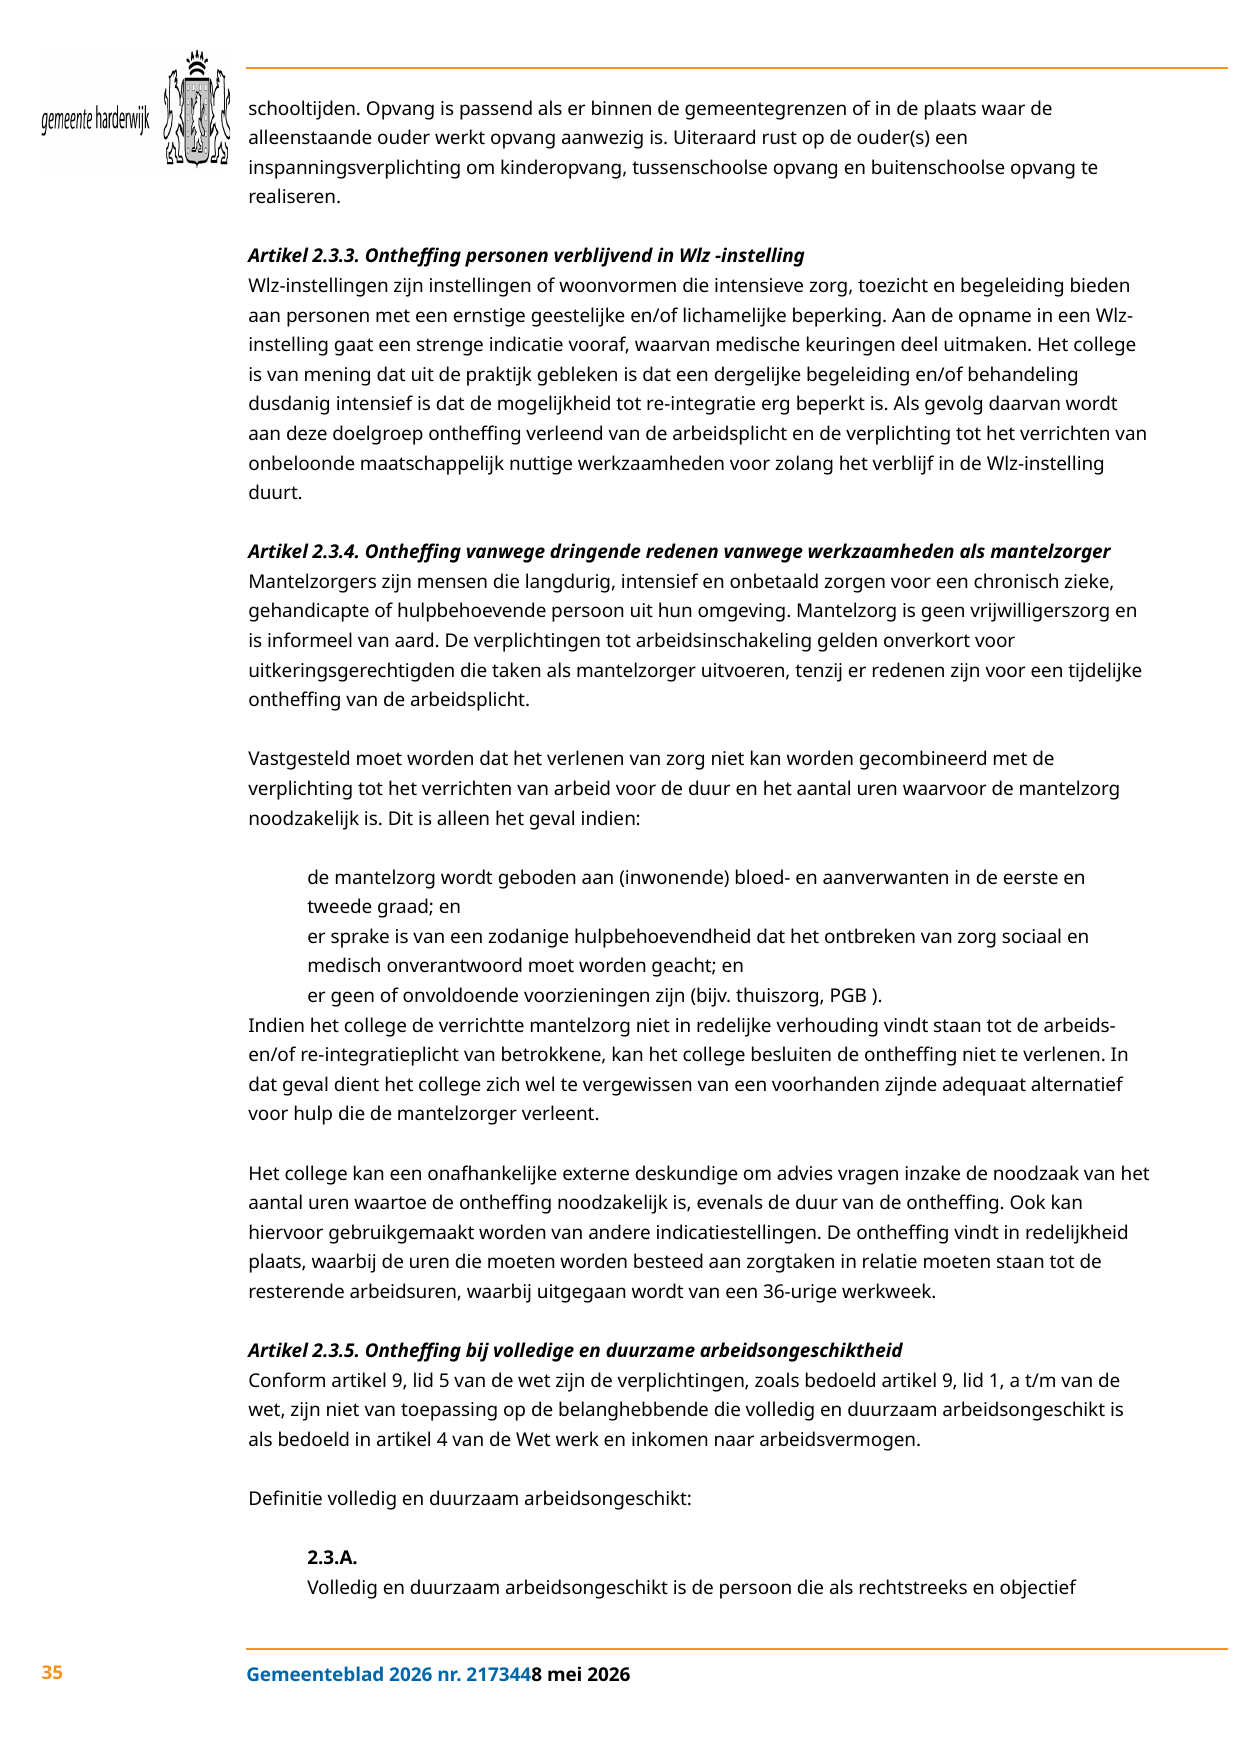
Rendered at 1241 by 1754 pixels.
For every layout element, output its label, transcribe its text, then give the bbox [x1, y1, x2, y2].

text Conform artikel 9, lid 5 van de wet zijn de verplichtingen, zoals bedoeld artikel 9, lid 1, a t/m van de wet, zijn niet van toepassing op de belanghebbende die volledig en duurzaam arbeidsongeschikt is als bedoeld in artikel 4 van de Wet werk en inkomen naar arbeidsvermogen. [248, 1367, 1152, 1452]
text Vastgesteld moet worden dat het verlenen van zorg niet kan worden gecombineerd met de verplichting tot het verrichten van arbeid voor de duur en het aantal uren waarvoor de mantelzorg noodzakelijk is. Dit is alleen het geval indien: [248, 746, 1152, 831]
text Artikel 2.3.4. Ontheffing vanwege dringende redenen vanwege werkzaamheden als mantelzorger [248, 538, 1152, 564]
text Definitie volledig en duurzaam arbeidsongeschikt: [248, 1485, 1152, 1511]
text Artikel 2.3.5. Ontheffing bij volledige en duurzame arbeidsongeschiktheid [248, 1337, 1152, 1363]
text Mantelzorgers zijn mensen die langdurig, intensief en onbetaald zorgen voor een chronisch zieke, gehandicapte of hulpbehoevende persoon uit hun omgeving. Mantelzorg is geen vrijwilligerszorg en is informeel van aard. De verplichtingen tot arbeidsinschakeling gelden onverkort voor uitkeringsgerechtigden die taken als mantelzorger uitvoeren, tenzij er redenen zijn voor een tijdelijke ontheffing van de arbeidsplicht. [248, 568, 1152, 712]
text Artikel 2.3.3. Ontheffing personen verblijvend in Wlz -instelling [248, 243, 1152, 268]
list Volledig en duurzaam arbeidsongeschikt is de persoon die als rechtstreeks en objectief [248, 1574, 1152, 1600]
list 2.3.A. [248, 1544, 1152, 1570]
text Het college kan een onafhankelijke externe deskundige om advies vragen inzake de noodzaak van het aantal uren waartoe de ontheffing noodzakelijk is, evenals de duur van de ontheffing. Ook kan hiervoor gebruikgemaakt worden van andere indicatiestellingen. De ontheffing vindt in redelijkheid plaats, waarbij de uren die moeten worden besteed aan zorgtaken in relatie moeten staan tot de resterende arbeidsuren, waarbij uitgegaan wordt van een 36-urige werkweek. [248, 1160, 1152, 1304]
text schooltijden. Opvang is passend als er binnen de gemeentegrenzen of in de plaats waar de alleenstaande ouder werkt opvang aanwezig is. Uiteraard rust op de ouder(s) een inspanningsverplichting om kinderopvang, tussenschoolse opvang en buitenschoolse opvang te realiseren. [248, 95, 1152, 209]
text Wlz-instellingen zijn instellingen of woonvormen die intensieve zorg, toezicht en begeleiding bieden aan personen met een ernstige geestelijke en/of lichamelijke beperking. Aan de opname in een Wlz-instelling gaat een strenge indicatie vooraf, waarvan medische keuringen deel uitmaken. Het college is van mening dat uit de praktijk gebleken is dat een dergelijke begeleiding en/of behandeling dusdanig intensief is dat de mogelijkheid tot re-integratie erg beperkt is. Als gevolg daarvan wordt aan deze doelgroep ontheffing verleend van de arbeidsplicht en de verplichting tot het verrichten van onbeloonde maatschappelijk nuttige werkzaamheden voor zolang het verblijf in de Wlz-instelling duurt. [248, 272, 1152, 505]
list de mantelzorg wordt geboden aan (inwonende) bloed- en aanverwanten in de eerste en tweede graad; en [248, 864, 1152, 919]
text Indien het college de verrichtte mantelzorg niet in redelijke verhouding vindt staan tot de arbeids- en/of re-integratieplicht van betrokkene, kan het college besluiten de ontheffing niet te verlenen. In dat geval dient het college zich wel te vergewissen van een voorhanden zijnde adequaat alternatief voor hulp die de mantelzorger verleent. [248, 1012, 1152, 1126]
list er sprake is van een zodanige hulpbehoevendheid dat het ontbreken van zorg sociaal en medisch onverantwoord moet worden geacht; en [248, 923, 1152, 978]
list er geen of onvoldoende voorzieningen zijn (bijv. thuiszorg, PGB ). [248, 982, 1152, 1008]
picture [41, 47, 231, 172]
